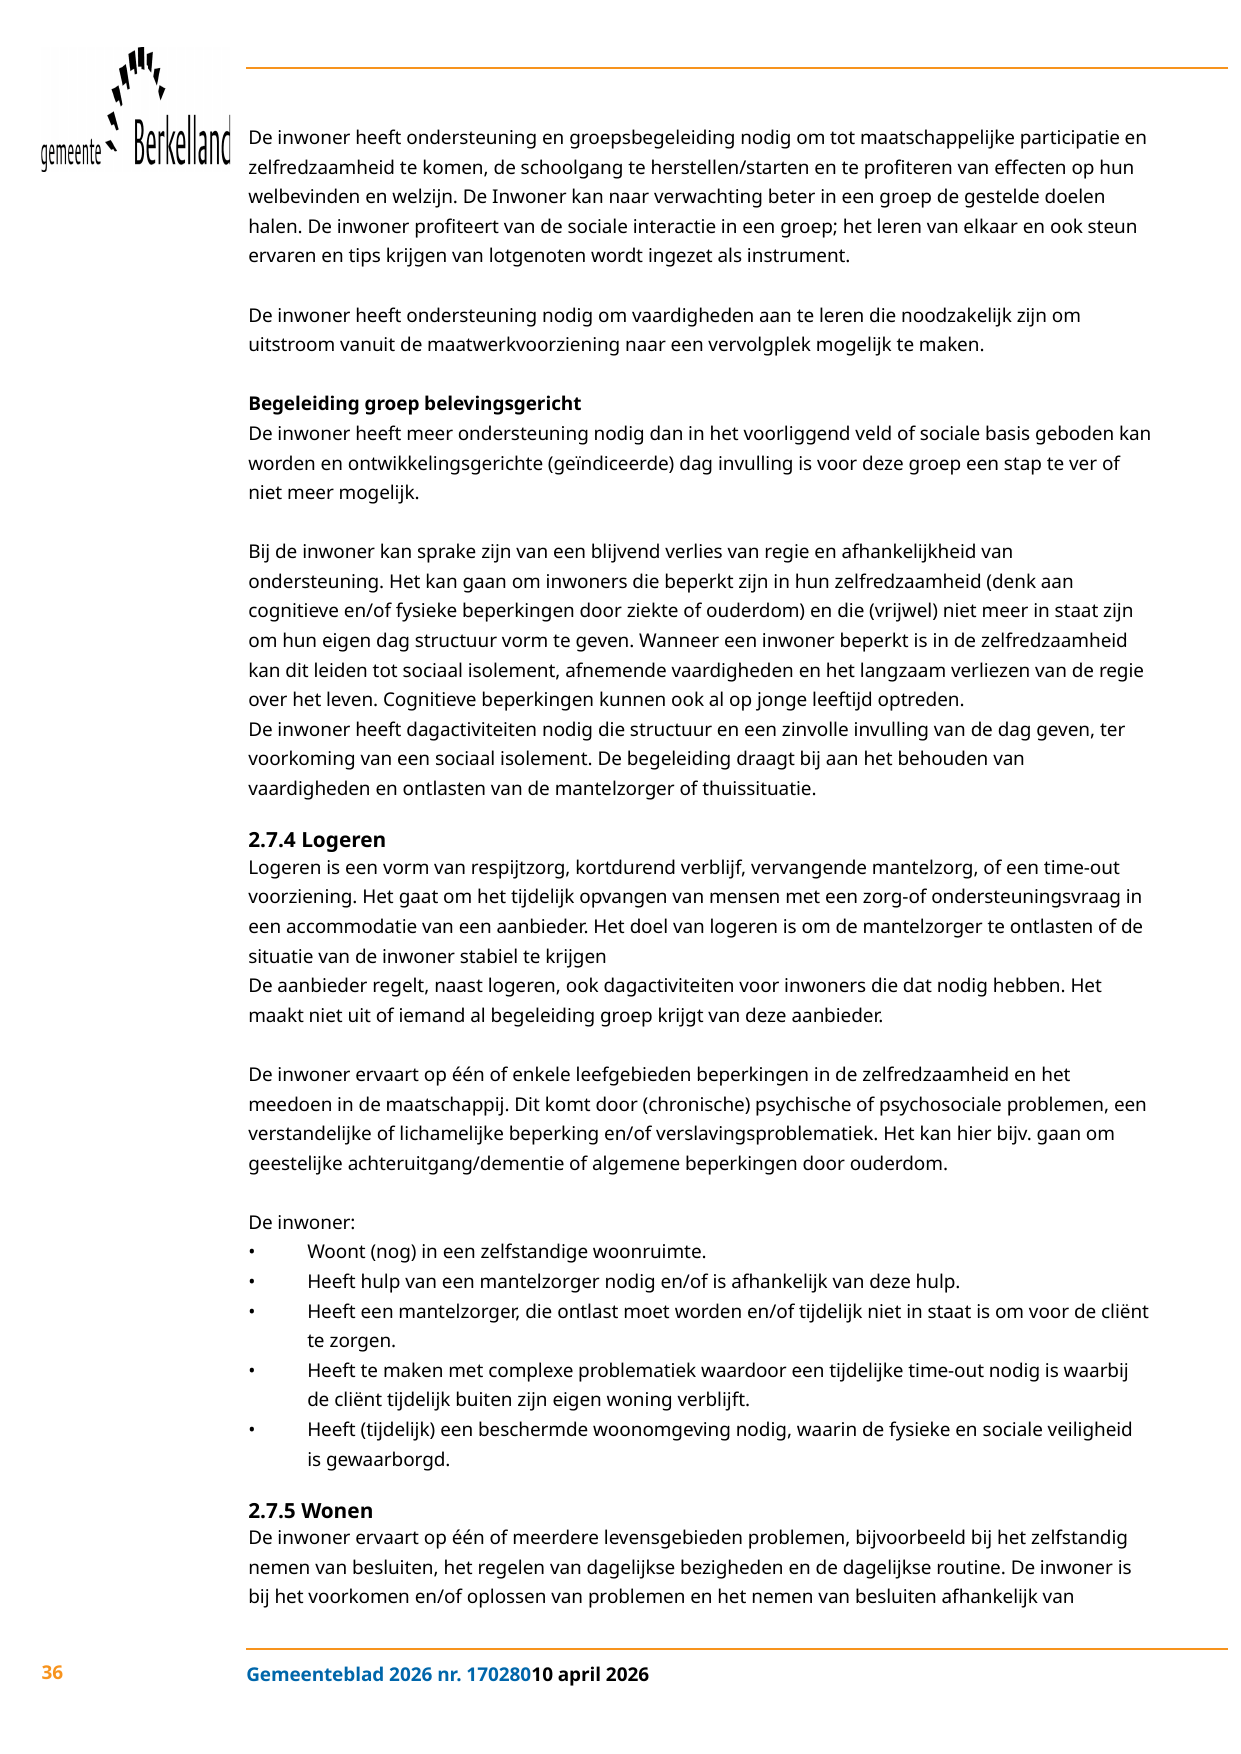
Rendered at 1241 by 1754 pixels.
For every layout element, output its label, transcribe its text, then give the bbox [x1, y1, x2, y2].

text De inwoner ervaart op één of meerdere levensgebieden problemen, bijvoorbeeld bij het zelfstandig nemen van besluiten, het regelen van dagelijkse bezigheden en de dagelijkse routine. De inwoner is bij het voorkomen en/of oplossen van problemen en het nemen van besluiten afhankelijk van [248, 1524, 1152, 1609]
text 2.7.4 Logeren [248, 826, 1152, 854]
list Woont (nog) in een zelfstandige woonruimte. [248, 1239, 1152, 1264]
text De inwoner heeft meer ondersteuning nodig dan in het voorliggend veld of sociale basis geboden kan worden en ontwikkelingsgerichte (geïndiceerde) dag invulling is voor deze groep een stap te ver of niet meer mogelijk. [248, 420, 1152, 505]
list Heeft hulp van een mantelzorger nodig en/of is afhankelijk van deze hulp. [248, 1268, 1152, 1294]
text Logeren is een vorm van respijtzorg, kortdurend verblijf, vervangende mantelzorg, of een time-out voorziening. Het gaat om het tijdelijk opvangen van mensen met een zorg-of ondersteuningsvraag in een accommodatie van een aanbieder. Het doel van logeren is om de mantelzorger te ontlasten of de situatie van de inwoner stabiel te krijgen [248, 854, 1152, 968]
text De inwoner: [248, 1209, 1152, 1235]
text Begeleiding groep belevingsgericht [248, 391, 1152, 416]
text Bij de inwoner kan sprake zijn van een blijvend verlies van regie en afhankelijkheid van ondersteuning. Het kan gaan om inwoners die beperkt zijn in hun zelfredzaamheid (denk aan cognitieve en/of fysieke beperkingen door ziekte of ouderdom) en die (vrijwel) niet meer in staat zijn om hun eigen dag structuur vorm te geven. Wanneer een inwoner beperkt is in de zelfredzaamheid kan dit leiden tot sociaal isolement, afnemende vaardigheden en het langzaam verliezen van de regie over het leven. Cognitieve beperkingen kunnen ook al op jonge leeftijd optreden. [248, 538, 1152, 712]
list Heeft te maken met complexe problematiek waardoor een tijdelijke time-out nodig is waarbij de cliënt tijdelijk buiten zijn eigen woning verblijft. [248, 1357, 1152, 1412]
text De inwoner heeft dagactiviteiten nodig die structuur en een zinvolle invulling van de dag geven, ter voorkoming van een sociaal isolement. De begeleiding draagt bij aan het behouden van vaardigheden en ontlasten van de mantelzorger of thuissituatie. [248, 716, 1152, 801]
text De inwoner heeft ondersteuning en groepsbegeleiding nodig om tot maatschappelijke participatie en zelfredzaamheid te komen, de schoolgang te herstellen/starten en te profiteren van effecten op hun welbevinden en welzijn. De Inwoner kan naar verwachting beter in een groep de gestelde doelen halen. De inwoner profiteert van de sociale interactie in een groep; het leren van elkaar en ook steun ervaren en tips krijgen van lotgenoten wordt ingezet als instrument. [248, 124, 1152, 268]
list Heeft een mantelzorger, die ontlast moet worden en/of tijdelijk niet in staat is om voor de cliënt te zorgen. [248, 1298, 1152, 1353]
text 2.7.5 Wonen [248, 1496, 1152, 1524]
text De inwoner ervaart op één of enkele leefgebieden beperkingen in de zelfredzaamheid en het meedoen in de maatschappij. Dit komt door (chronische) psychische of psychosociale problemen, een verstandelijke of lichamelijke beperking en/of verslavingsproblematiek. Het kan hier bijv. gaan om geestelijke achteruitgang/dementie of algemene beperkingen door ouderdom. [248, 1061, 1152, 1176]
list Heeft (tijdelijk) een beschermde woonomgeving nodig, waarin de fysieke en sociale veiligheid is gewaarborgd. [248, 1416, 1152, 1471]
picture [41, 47, 231, 172]
text De inwoner heeft ondersteuning nodig om vaardigheden aan te leren die noodzakelijk zijn om uitstroom vanuit de maatwerkvoorziening naar een vervolgplek mogelijk te maken. [248, 302, 1152, 357]
text De aanbieder regelt, naast logeren, ook dagactiviteiten voor inwoners die dat nodig hebben. Het maakt niet uit of iemand al begeleiding groep krijgt van deze aanbieder. [248, 972, 1152, 1028]
